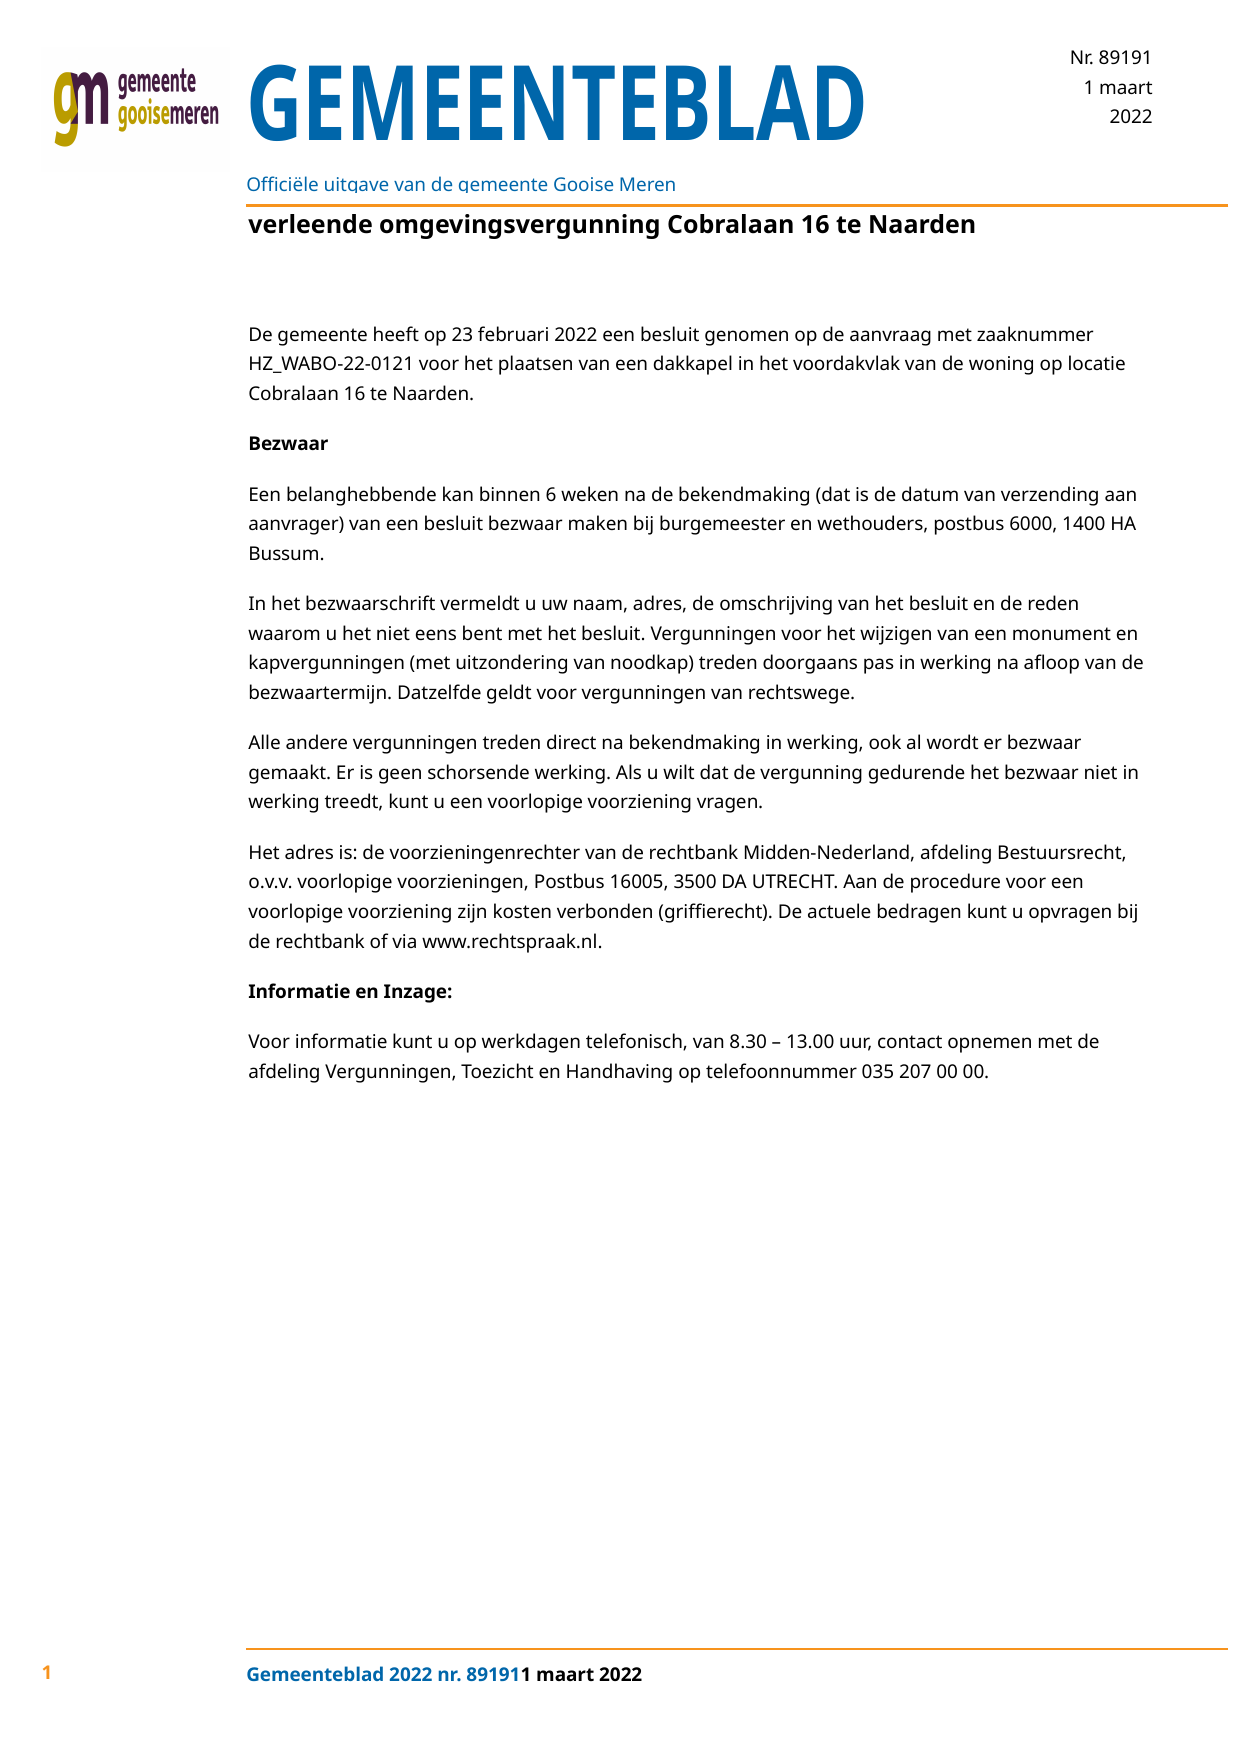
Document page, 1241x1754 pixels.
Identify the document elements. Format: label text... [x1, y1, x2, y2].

text Voor informatie kunt u op werkdagen telefonisch, van 8.30 – 13.00 uur, contact opnemen met de afdeling Vergunningen, Toezicht en Handhaving op telefoonnummer 035 207 00 00. [248, 1029, 1152, 1084]
picture [41, 47, 231, 172]
text Een belanghebbende kan binnen 6 weken na de bekendmaking (dat is de datum van verzending aan aanvrager) van een besluit bezwaar maken bij burgemeester en wethouders, postbus 6000, 1400 HA Bussum. [248, 481, 1152, 566]
text verleende omgevingsvergunning Cobralaan 16 te Naarden [248, 207, 1152, 241]
text Informatie en Inzage: [248, 978, 1152, 1004]
text Bezwaar [248, 430, 1152, 456]
text De gemeente heeft op 23 februari 2022 een besluit genomen op de aanvraag met zaaknummer HZ_WABO-22-0121 voor het plaatsen van een dakkapel in het voordakvlak van de woning op locatie Cobralaan 16 te Naarden. [248, 321, 1152, 406]
text In het bezwaarschrift vermeldt u uw naam, adres, de omschrijving van het besluit en de reden waarom u het niet eens bent met het besluit. Vergunningen voor het wijzigen van een monument en kapvergunningen (met uitzondering van noodkap) treden doorgaans pas in werking na afloop van de bezwaartermijn. Datzelfde geldt voor vergunningen van rechtswege. [248, 590, 1152, 705]
text Het adres is: de voorzieningenrechter van de rechtbank Midden-Nederland, afdeling Bestuursrecht, o.v.v. voorlopige voorzieningen, Postbus 16005, 3500 DA UTRECHT. Aan de procedure voor een voorlopige voorziening zijn kosten verbonden (griffierecht). De actuele bedragen kunt u opvragen bij de rechtbank of via www.rechtspraak.nl. [248, 839, 1152, 953]
text Alle andere vergunningen treden direct na bekendmaking in werking, ook al wordt er bezwaar gemaakt. Er is geen schorsende werking. Als u wilt dat de vergunning gedurende het bezwaar niet in werking treedt, kunt u een voorlopige voorziening vragen. [248, 729, 1152, 814]
